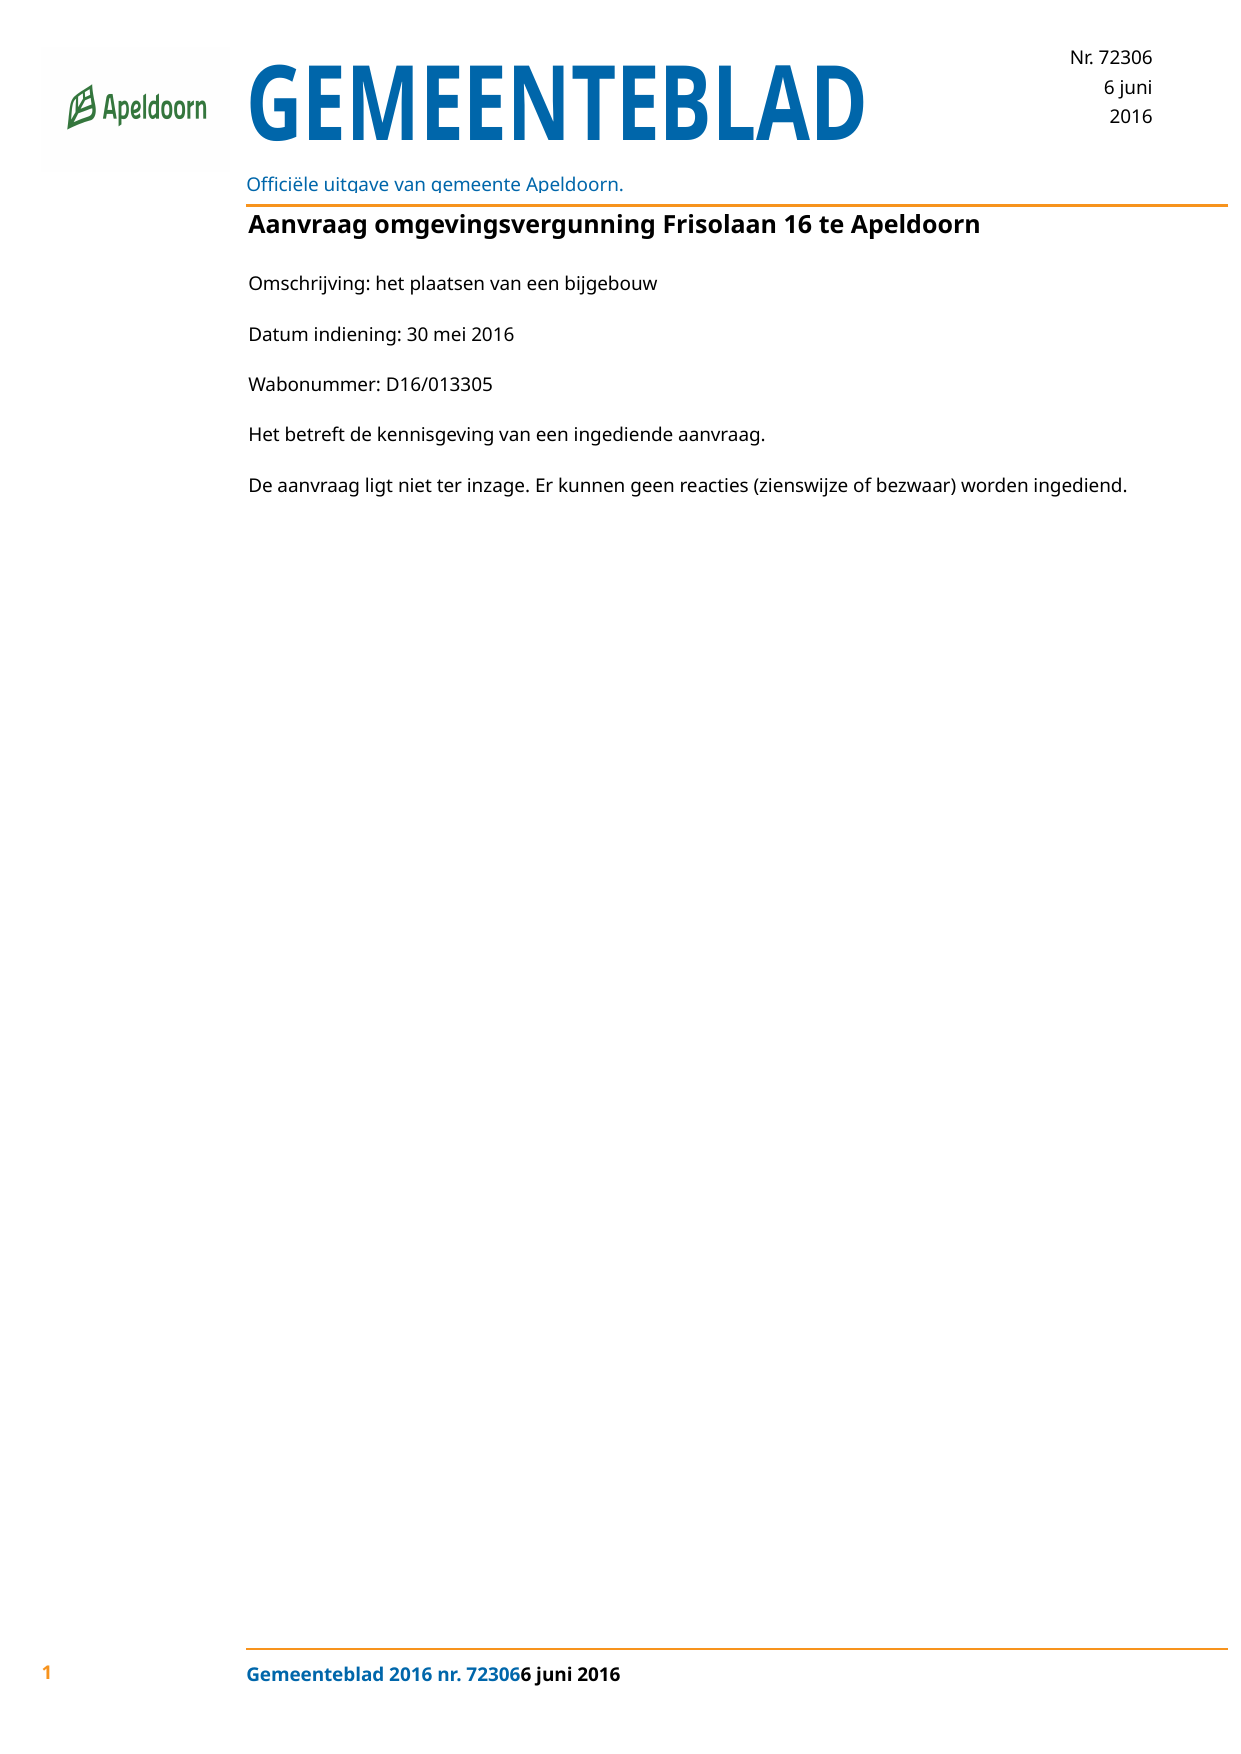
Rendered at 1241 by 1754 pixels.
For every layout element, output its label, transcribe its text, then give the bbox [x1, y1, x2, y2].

text De aanvraag ligt niet ter inzage. Er kunnen geen reacties (zienswijze of bezwaar) worden ingediend. [248, 472, 1152, 498]
text Wabonummer: D16/013305 [248, 371, 1152, 397]
text Het betreft de kennisgeving van een ingediende aanvraag. [248, 422, 1152, 447]
text Aanvraag omgevingsvergunning Frisolaan 16 te Apeldoorn [248, 207, 1152, 241]
picture [41, 47, 231, 172]
text Omschrijving: het plaatsen van een bijgebouw [248, 270, 1152, 296]
text Datum indiening: 30 mei 2016 [248, 321, 1152, 346]
